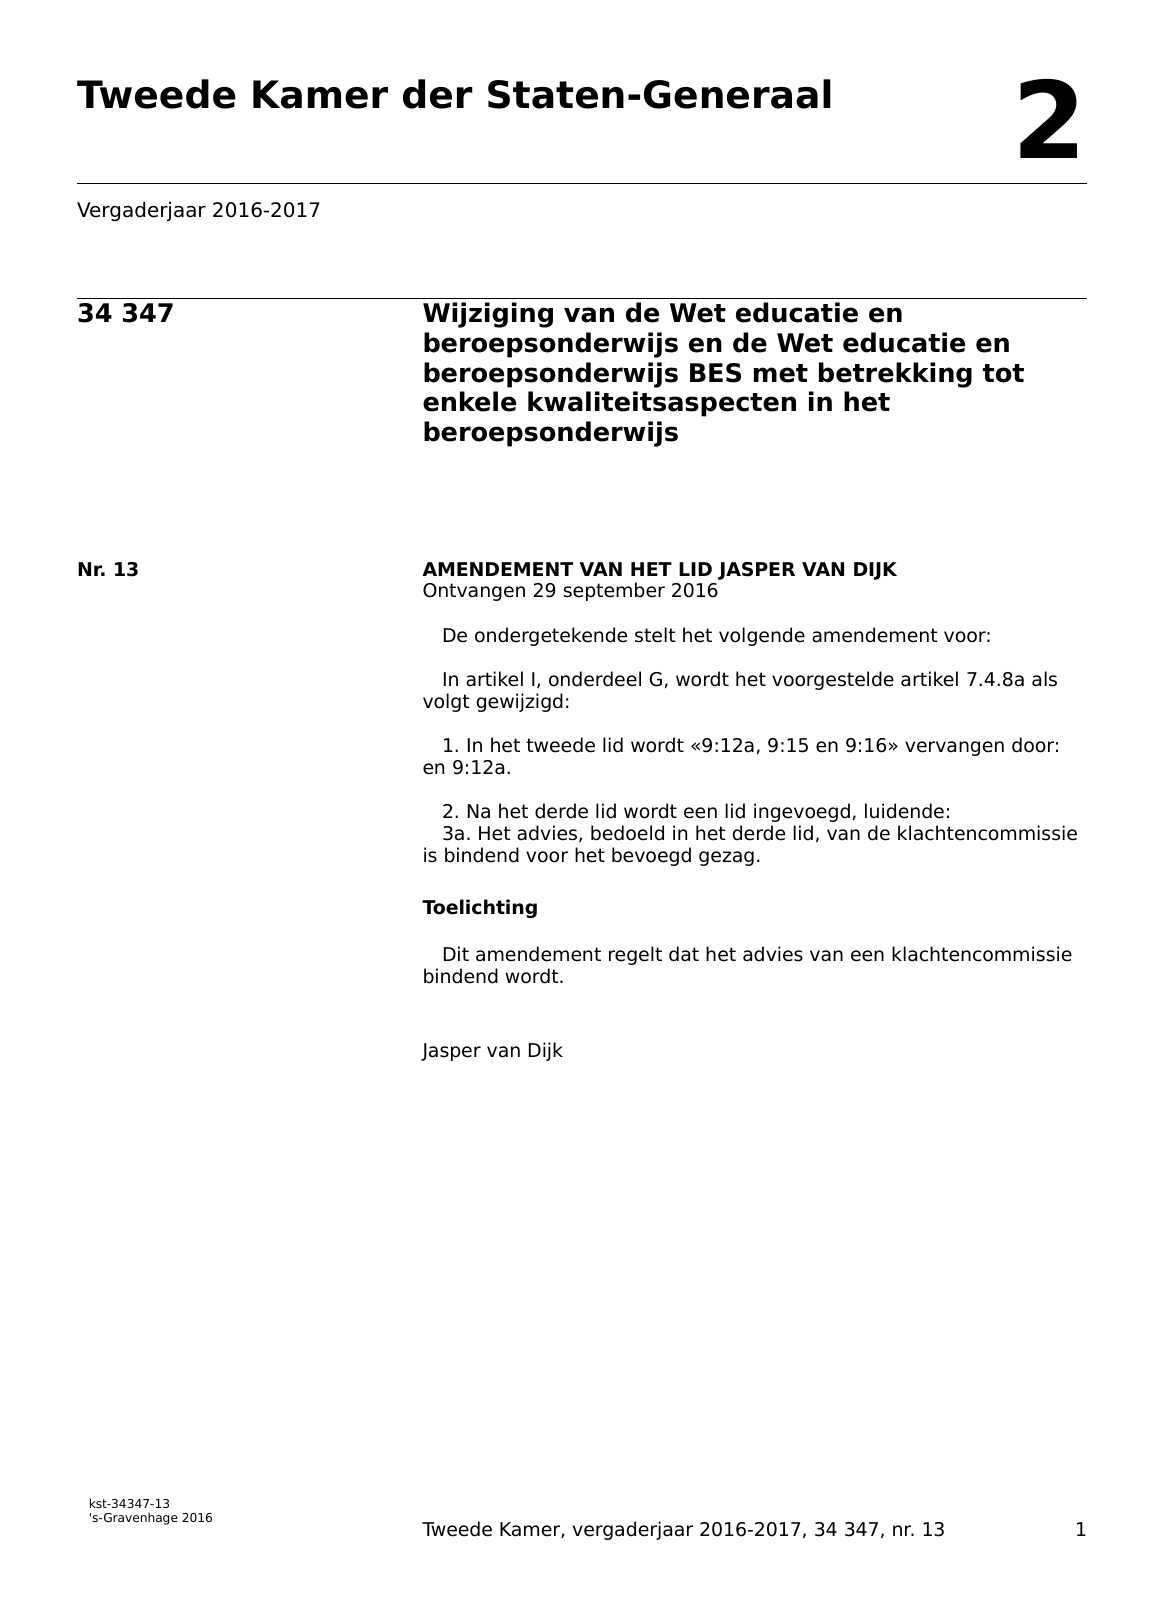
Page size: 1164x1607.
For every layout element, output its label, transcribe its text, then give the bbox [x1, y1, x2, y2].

subtitle Nr. 13 AMENDEMENT VAN HET LID JASPER VAN DIJK [77, 558, 1087, 580]
text In artikel I, onderdeel G, wordt het voorgestelde artikel 7.4.8a als volgt gewijzigd: [422, 669, 1087, 713]
subtitle Toelichting [422, 897, 1087, 919]
text Dit amendement regelt dat het advies van een klachtencommissie bindend wordt. [422, 944, 1087, 988]
text Ontvangen 29 september 2016 [422, 580, 1087, 602]
text kst-34347-13 [88, 1497, 323, 1511]
table_header Tweede Kamer der Staten-Generaal [77, 59, 886, 183]
text Jasper van Dijk [422, 1018, 1087, 1062]
table_cell Vergaderjaar 2016-2017 [77, 184, 1087, 298]
subtitle 34 347 Wijziging van de Wet educatie en beroepsonderwijs en de Wet educatie en beroepsonderwijs BES met betrekking tot enkele kwaliteitsaspecten in het beroepsonderwijs [77, 299, 1087, 447]
text De ondergetekende stelt het volgende amendement voor: [422, 624, 1087, 647]
text 3a. Het advies, bedoeld in het derde lid, van de klachtencommissie is bindend voor het bevoegd gezag. [422, 823, 1087, 867]
text 2. Na het derde lid wordt een lid ingevoegd, luidende: [422, 801, 1087, 823]
text 1. In het tweede lid wordt «9:12a, 9:15 en 9:16» vervangen door: en 9:12a. [422, 735, 1087, 779]
text 's-Gravenhage 2016 [88, 1511, 323, 1525]
table_header 2 [886, 59, 1087, 183]
